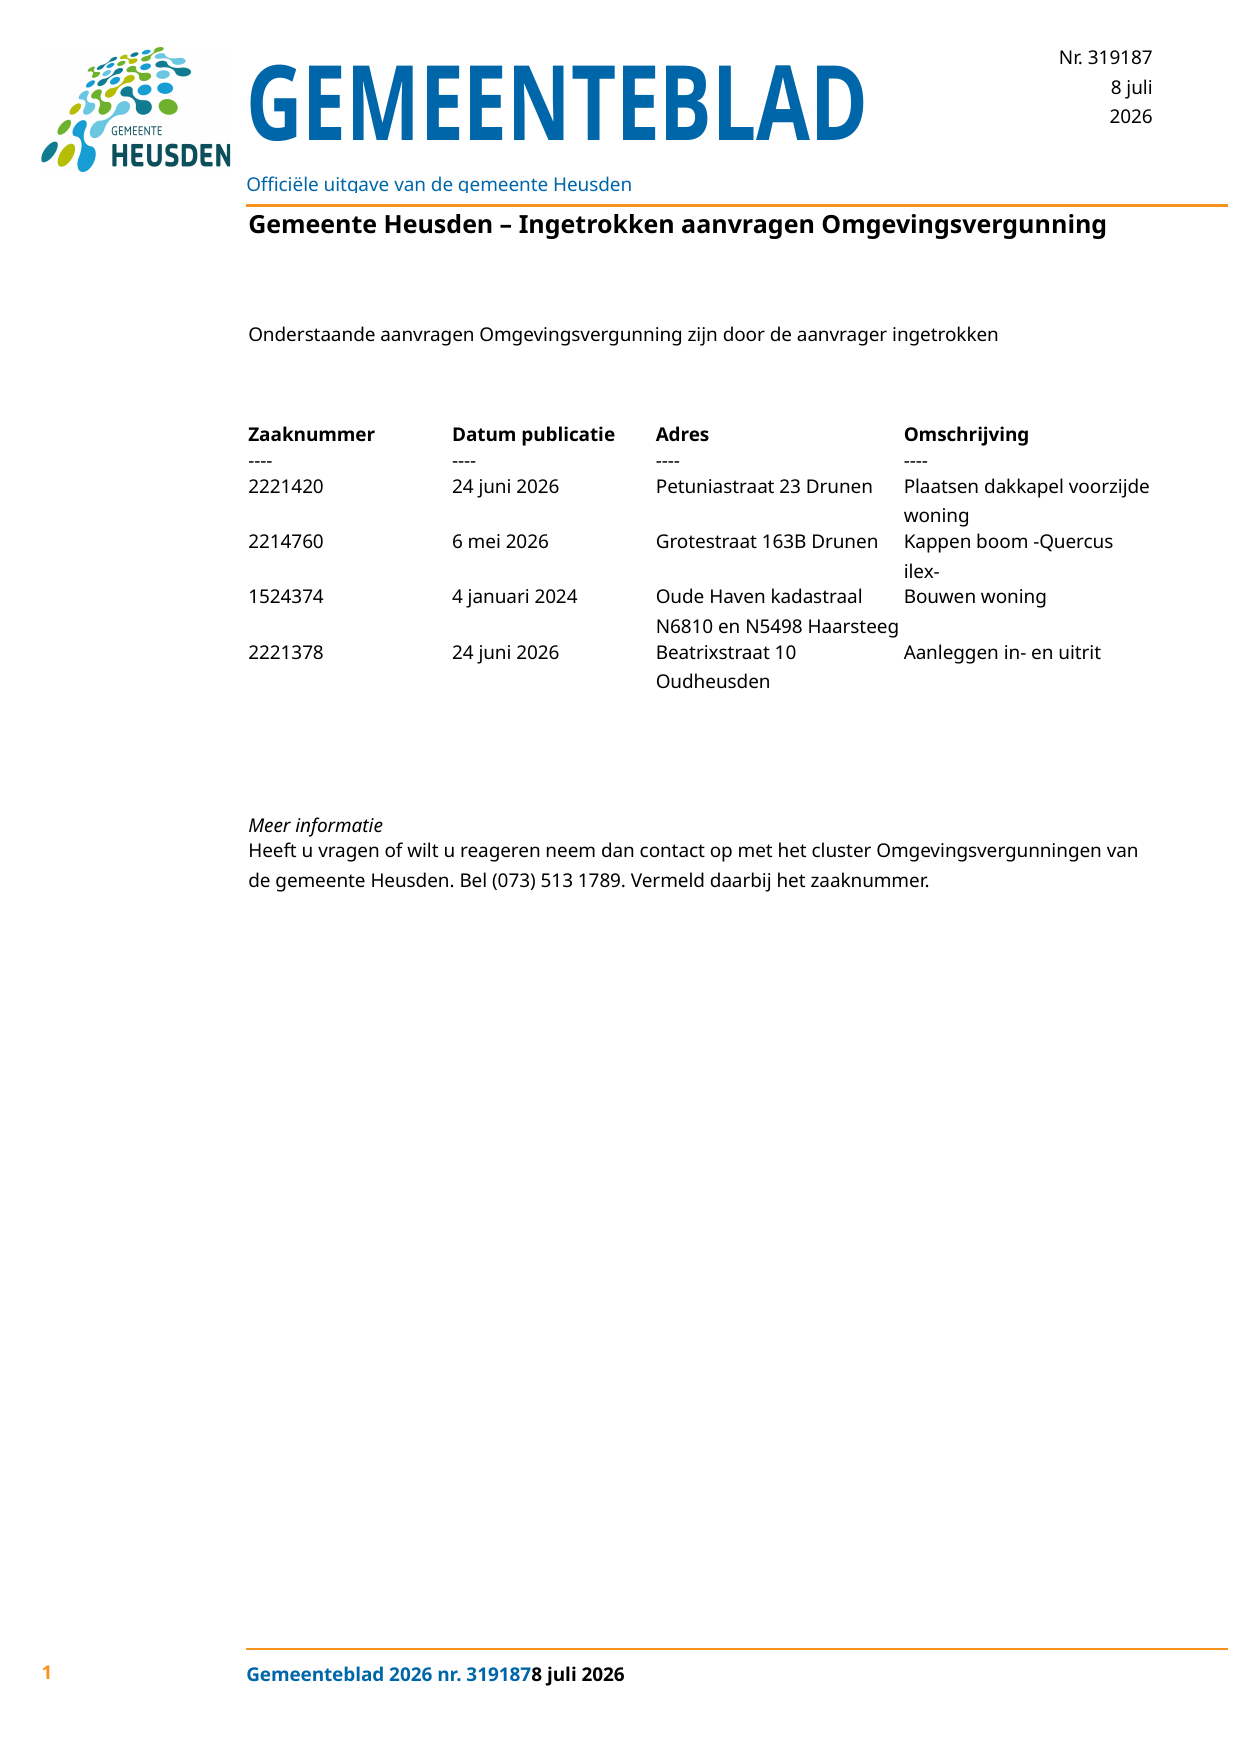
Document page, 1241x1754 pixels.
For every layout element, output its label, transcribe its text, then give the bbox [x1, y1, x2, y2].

text Heeft u vragen of wilt u reageren neem dan contact op met het cluster Omgevingsvergunningen van de gemeente Heusden. Bel (073) 513 1789. Vermeld daarbij het zaaknummer. [248, 838, 1152, 893]
table_cell 2221420 [248, 473, 452, 528]
table_cell Beatrixstraat 10 Oudheusden [656, 639, 903, 694]
table_cell ---- [452, 448, 656, 473]
table_cell Plaatsen dakkapel voorzijde woning [904, 473, 1152, 528]
table_cell ---- [656, 448, 903, 473]
text Meer informatie [248, 812, 1152, 838]
table_cell Aanleggen in- en uitrit [904, 639, 1152, 694]
table_cell 24 juni 2026 [452, 473, 656, 528]
table_header Datum publicatie [452, 422, 656, 447]
table_header Adres [656, 422, 903, 447]
table_cell 1524374 [248, 584, 452, 639]
table_cell Petuniastraat 23 Drunen [656, 473, 903, 528]
table_cell Kappen boom -Quercus ilex- [904, 529, 1152, 584]
table_cell Bouwen woning [904, 584, 1152, 639]
table_cell 2214760 [248, 529, 452, 584]
table_cell ---- [248, 448, 452, 473]
text Gemeente Heusden – Ingetrokken aanvragen Omgevingsvergunning [248, 207, 1152, 241]
table_header Omschrijving [904, 422, 1152, 447]
picture [41, 47, 231, 172]
table_cell 4 januari 2024 [452, 584, 656, 639]
table_cell Oude Haven kadastraal N6810 en N5498 Haarsteeg [656, 584, 903, 639]
table_cell 24 juni 2026 [452, 639, 656, 694]
table_header Zaaknummer [248, 422, 452, 447]
table_cell Grotestraat 163B Drunen [656, 529, 903, 584]
table_cell 6 mei 2026 [452, 529, 656, 584]
table_cell ---- [904, 448, 1152, 473]
table_cell 2221378 [248, 639, 452, 694]
text Onderstaande aanvragen Omgevingsvergunning zijn door de aanvrager ingetrokken [248, 321, 1152, 346]
